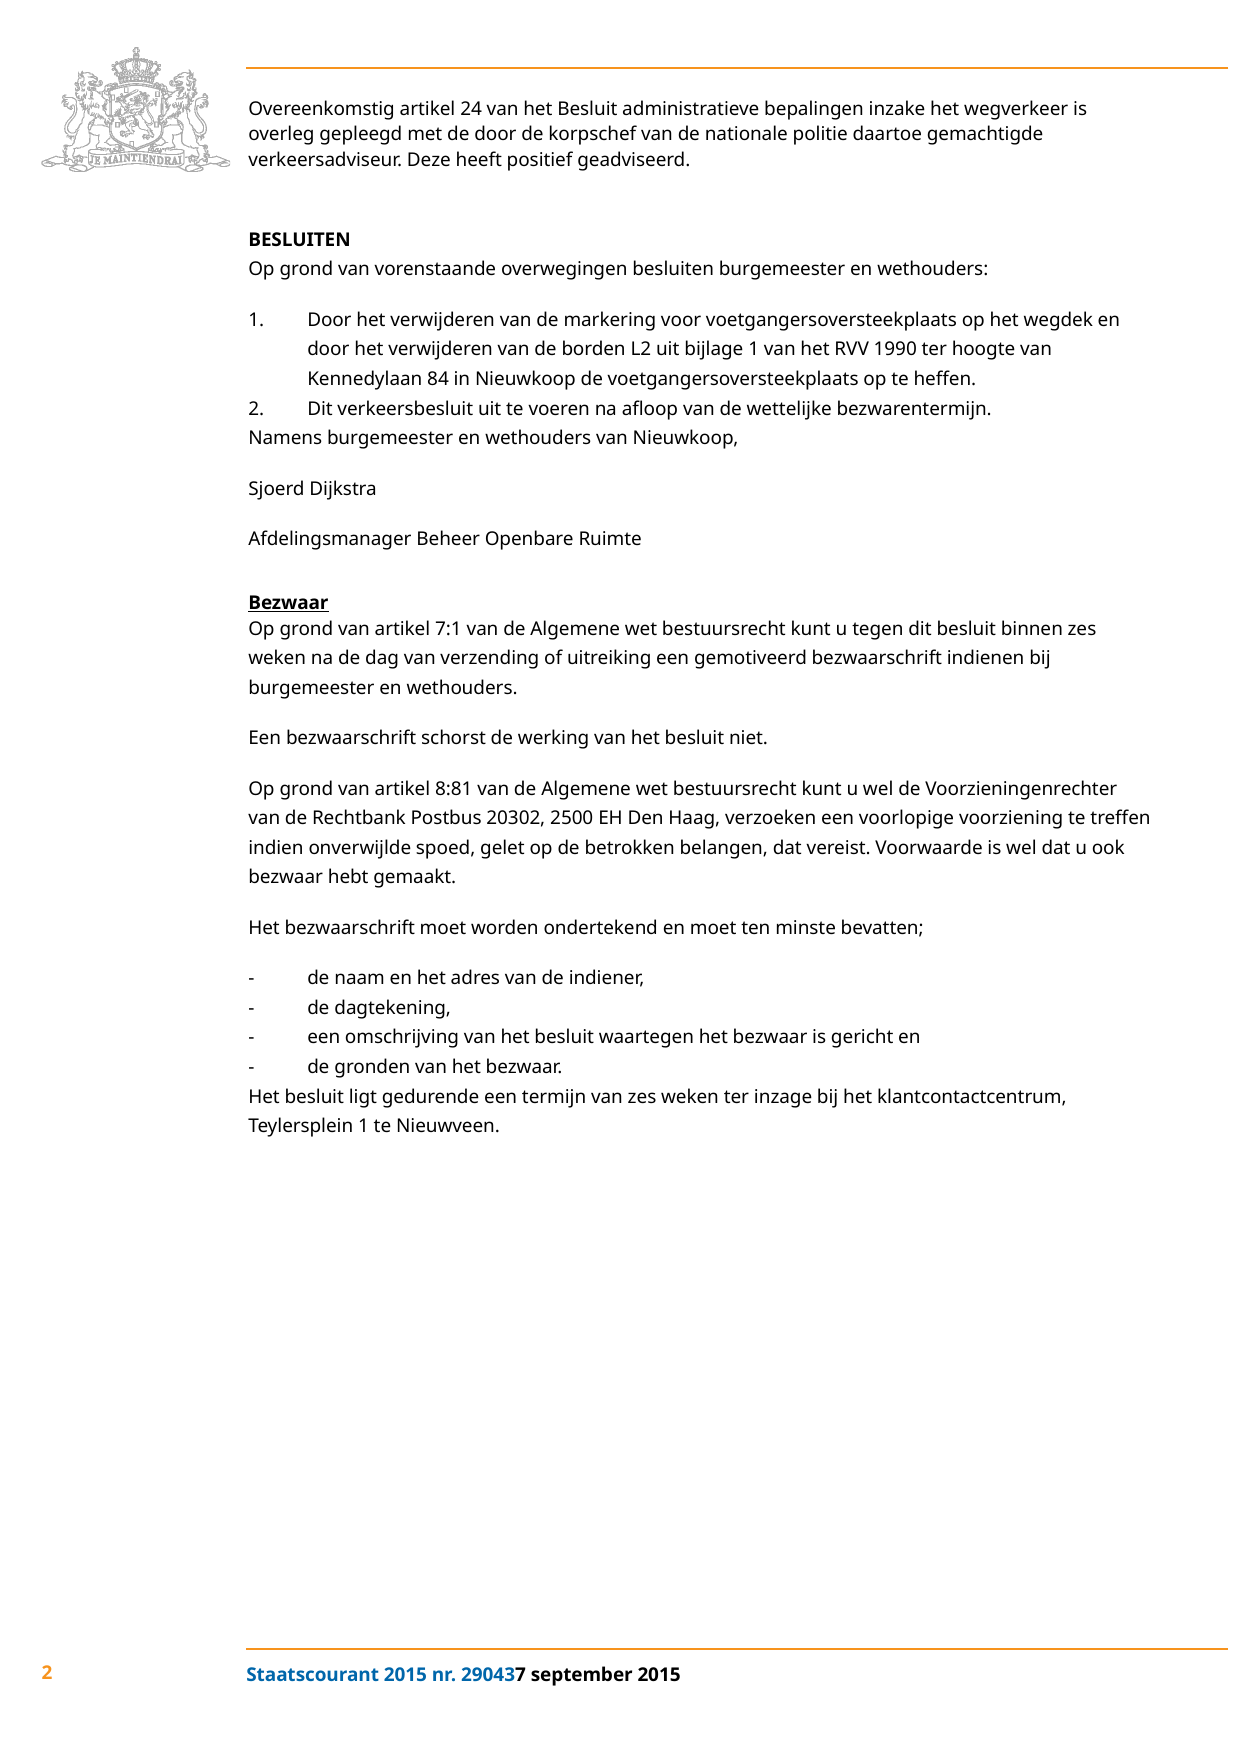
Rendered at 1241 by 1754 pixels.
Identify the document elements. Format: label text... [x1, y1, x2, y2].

text BESLUITEN [248, 226, 1152, 252]
picture [41, 47, 231, 172]
list de naam en het adres van de indiener, [248, 964, 1152, 990]
text Overeenkomstig artikel 24 van het Besluit administratieve bepalingen inzake het wegverkeer is overleg gepleegd met de door de korpschef van de nationale politie daartoe gemachtigde verkeersadviseur. Deze heeft positief geadviseerd. [248, 95, 1152, 172]
text Het besluit ligt gedurende een termijn van zes weken ter inzage bij het klantcontactcentrum, Teylersplein 1 te Nieuwveen. [248, 1083, 1152, 1138]
text Namens burgemeester en wethouders van Nieuwkoop, [248, 424, 1152, 450]
list de gronden van het bezwaar. [248, 1053, 1152, 1079]
list een omschrijving van het besluit waartegen het bezwaar is gericht en [248, 1024, 1152, 1049]
text Sjoerd Dijkstra [248, 475, 1152, 501]
text Op grond van artikel 8:81 van de Algemene wet bestuursrecht kunt u wel de Voorzieningenrechter van de Rechtbank Postbus 20302, 2500 EH Den Haag, verzoeken een voorlopige voorziening te treffen indien onverwijlde spoed, gelet op de betrokken belangen, dat vereist. Voorwaarde is wel dat u ook bezwaar hebt gemaakt. [248, 775, 1152, 889]
text Afdelingsmanager Beheer Openbare Ruimte [248, 525, 1152, 551]
text Het bezwaarschrift moet worden ondertekend en moet ten minste bevatten; [248, 914, 1152, 940]
list de dagtekening, [248, 994, 1152, 1020]
text Op grond van artikel 7:1 van de Algemene wet bestuursrecht kunt u tegen dit besluit binnen zes weken na de dag van verzending of uitreiking een gemotiveerd bezwaarschrift indienen bij burgemeester en wethouders. [248, 615, 1152, 700]
list Door het verwijderen van de markering voor voetgangersoversteekplaats op het wegdek en door het verwijderen van de borden L2 uit bijlage 1 van het RVV 1990 ter hoogte van Kennedylaan 84 in Nieuwkoop de voetgangersoversteekplaats op te heffen. [248, 306, 1152, 391]
text Op grond van vorenstaande overwegingen besluiten burgemeester en wethouders: [248, 256, 1152, 281]
text Bezwaar [248, 589, 1152, 615]
text Een bezwaarschrift schorst de werking van het besluit niet. [248, 724, 1152, 750]
list Dit verkeersbesluit uit te voeren na afloop van de wettelijke bezwarentermijn. [248, 395, 1152, 421]
